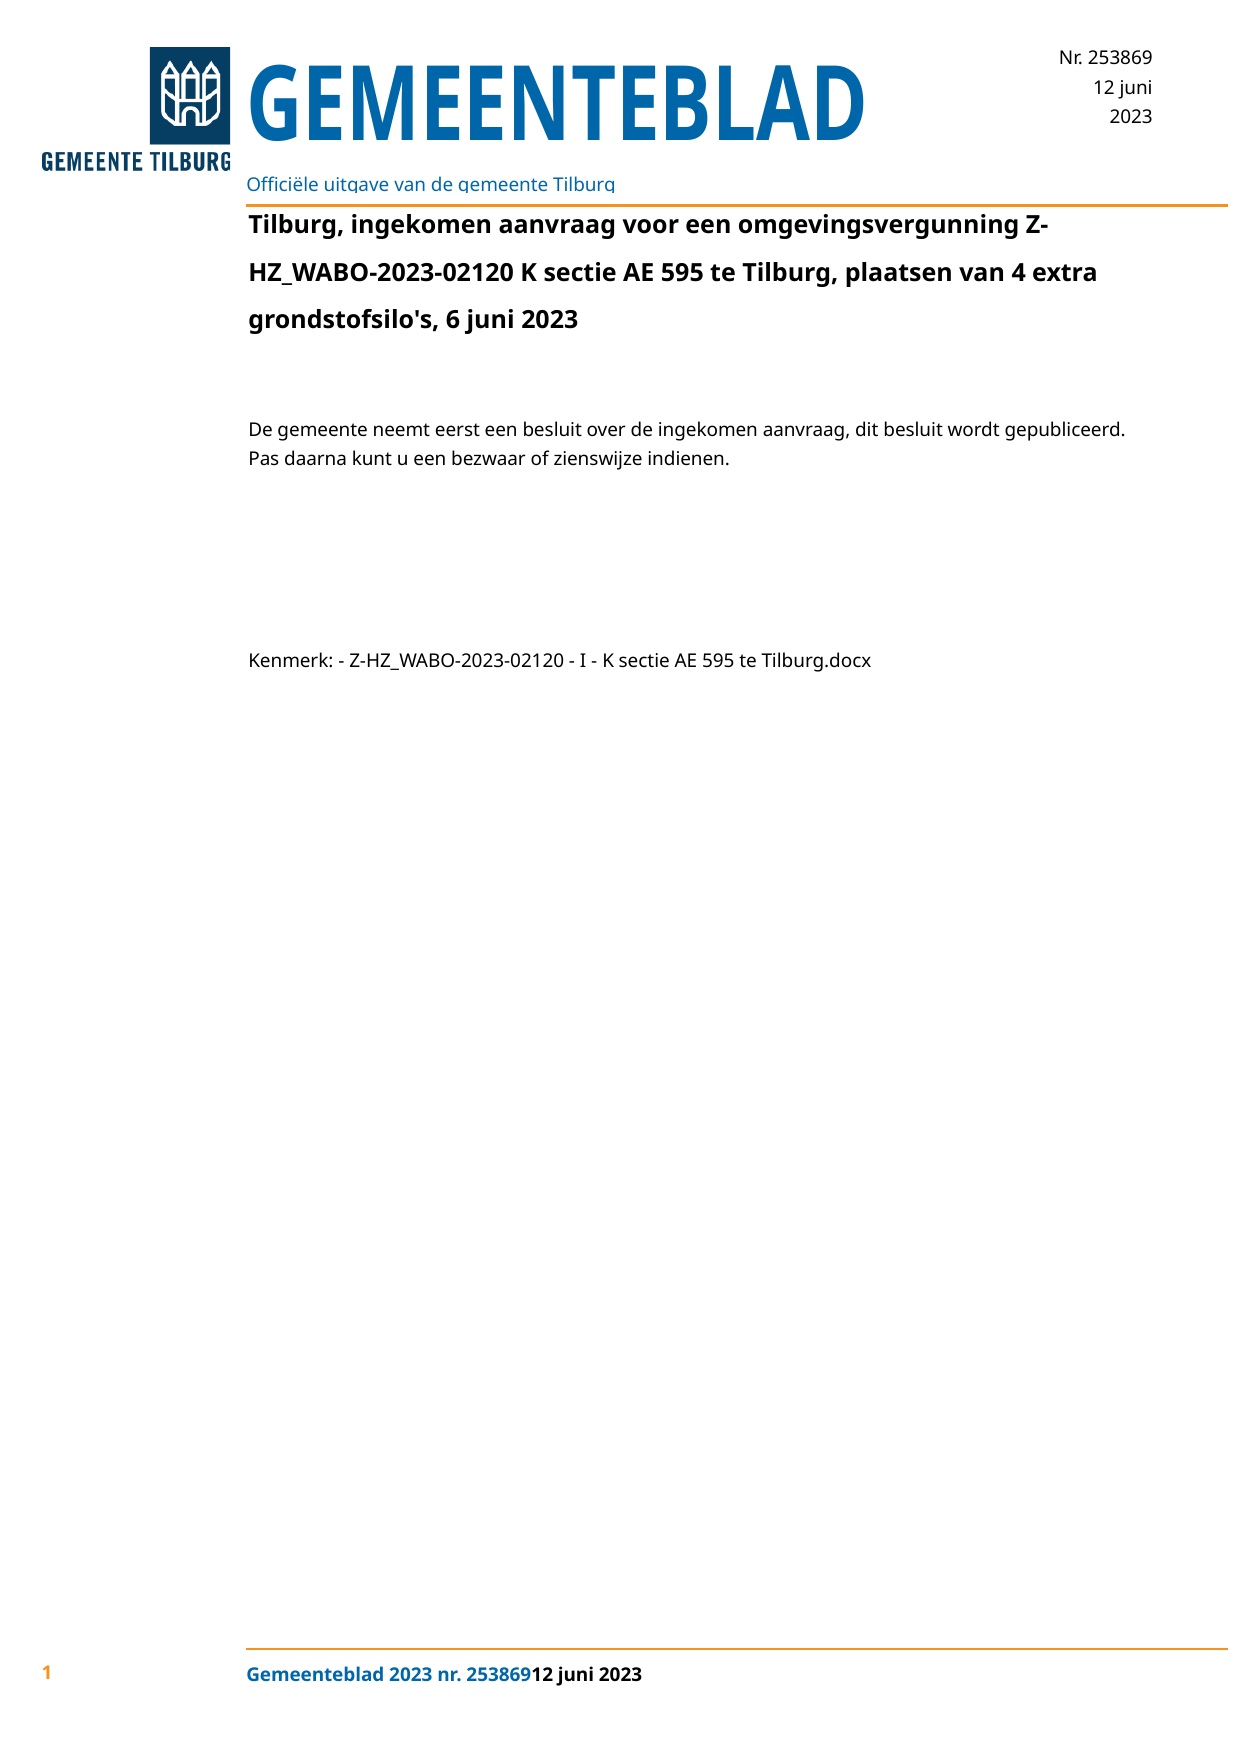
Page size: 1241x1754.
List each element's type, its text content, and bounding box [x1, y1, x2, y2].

text Tilburg, ingekomen aanvraag voor een omgevingsvergunning Z-HZ_WABO-2023-02120 K sectie AE 595 te Tilburg, plaatsen van 4 extra grondstofsilo's, 6 juni 2023 [248, 207, 1152, 336]
picture [41, 47, 231, 172]
text De gemeente neemt eerst een besluit over de ingekomen aanvraag, dit besluit wordt gepubliceerd. Pas daarna kunt u een bezwaar of zienswijze indienen. [248, 416, 1152, 471]
text Kenmerk: - Z-HZ_WABO-2023-02120 - I - K sectie AE 595 te Tilburg.docx [248, 647, 1152, 673]
